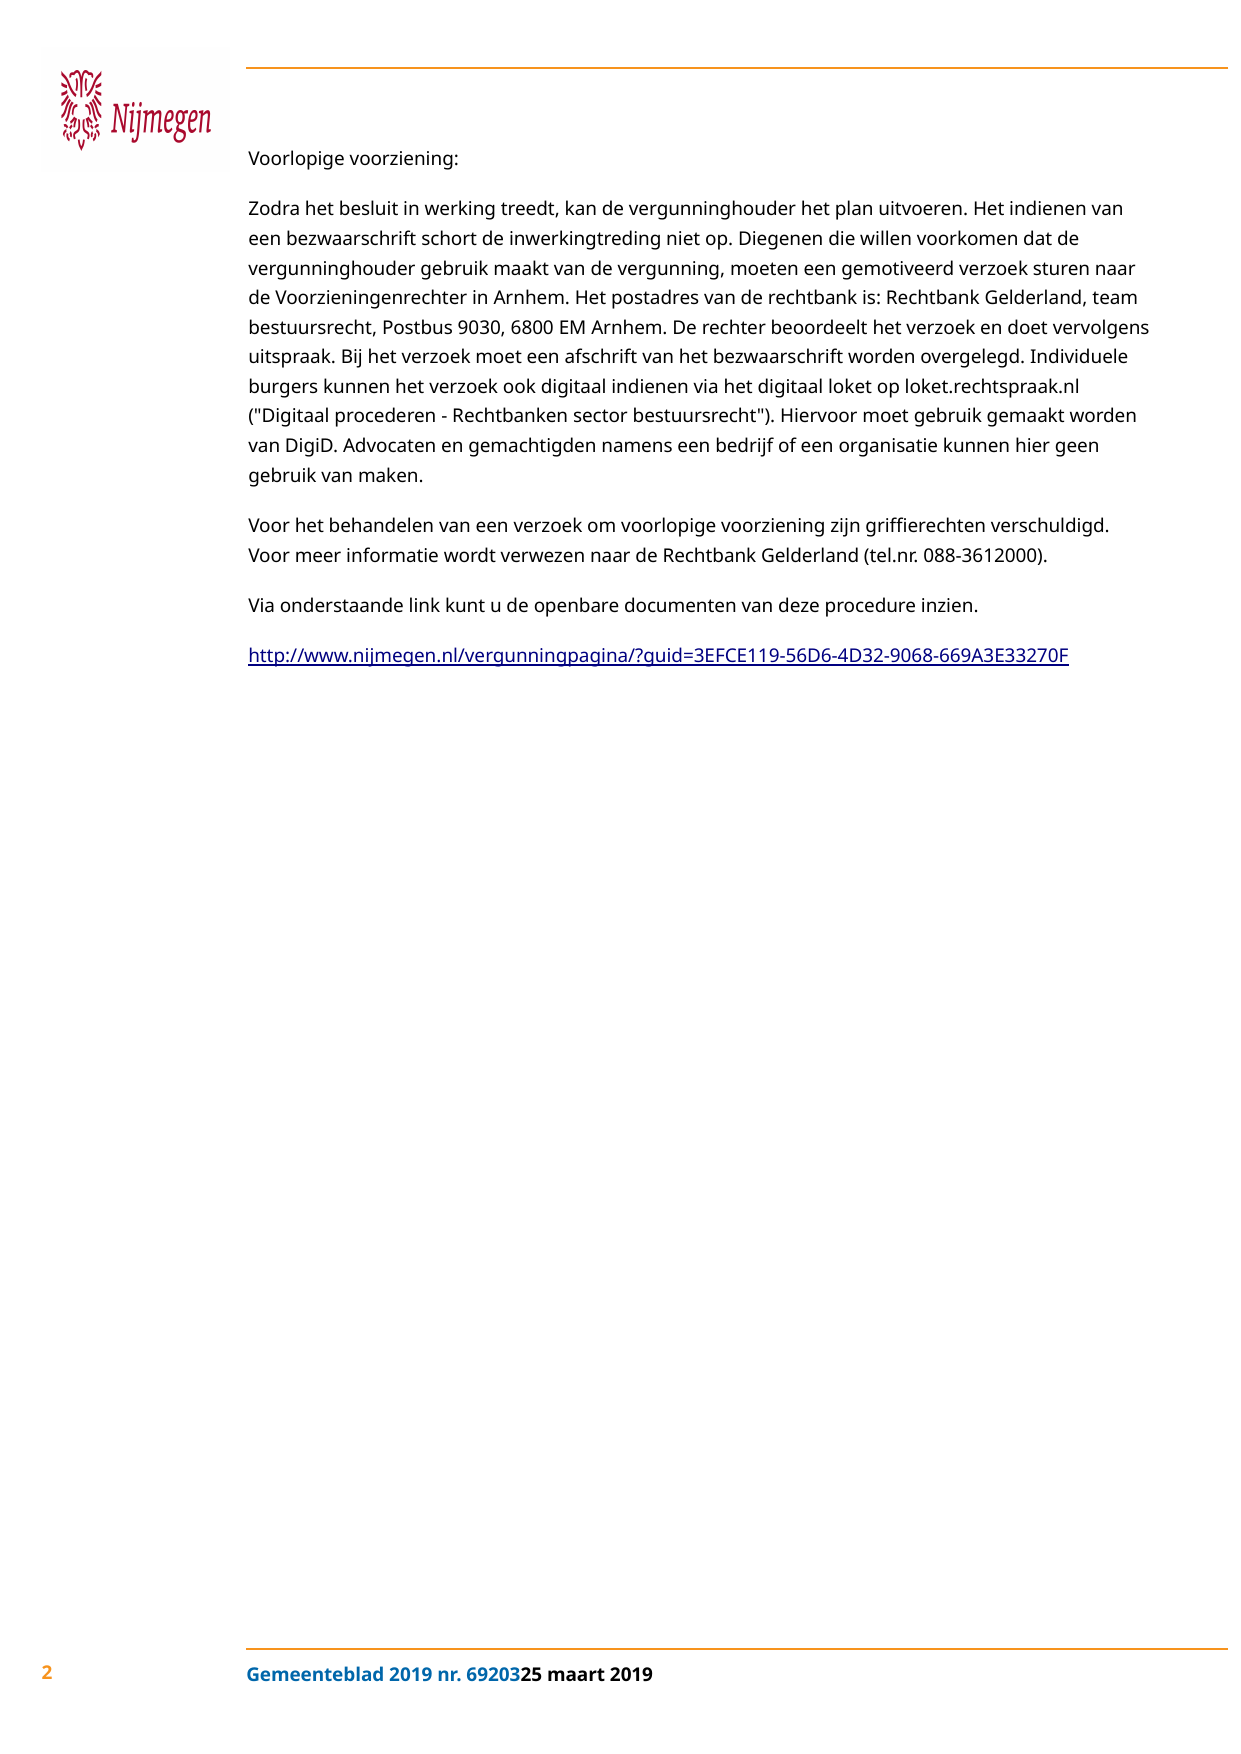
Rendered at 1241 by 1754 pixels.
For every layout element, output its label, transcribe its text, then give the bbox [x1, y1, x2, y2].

text Zodra het besluit in werking treedt, kan de vergunninghouder het plan uitvoeren. Het indienen van een bezwaarschrift schort de inwerkingtreding niet op. Diegenen die willen voorkomen dat de vergunninghouder gebruik maakt van de vergunning, moeten een gemotiveerd verzoek sturen naar de Voorzieningenrechter in Arnhem. Het postadres van de rechtbank is: Rechtbank Gelderland, team bestuursrecht, Postbus 9030, 6800 EM Arnhem. De rechter beoordeelt het verzoek en doet vervolgens uitspraak. Bij het verzoek moet een afschrift van het bezwaarschrift worden overgelegd. Individuele burgers kunnen het verzoek ook digitaal indienen via het digitaal loket op loket.rechtspraak.nl ("Digitaal procederen - Rechtbanken sector bestuursrecht"). Hiervoor moet gebruik gemaakt worden van DigiD. Advocaten en gemachtigden namens een bedrijf of een organisatie kunnen hier geen gebruik van maken. [248, 196, 1152, 488]
text Voor het behandelen van een verzoek om voorlopige voorziening zijn griffierechten verschuldigd. Voor meer informatie wordt verwezen naar de Rechtbank Gelderland (tel.nr. 088-3612000). [248, 512, 1152, 568]
text Via onderstaande link kunt u de openbare documenten van deze procedure inzien. [248, 592, 1152, 618]
text http://www.nijmegen.nl/vergunningpagina/?guid=3EFCE119-56D6-4D32-9068-669A3E33270F [248, 643, 1152, 668]
picture [41, 47, 231, 172]
text Voorlopige voorziening: [248, 145, 1152, 171]
